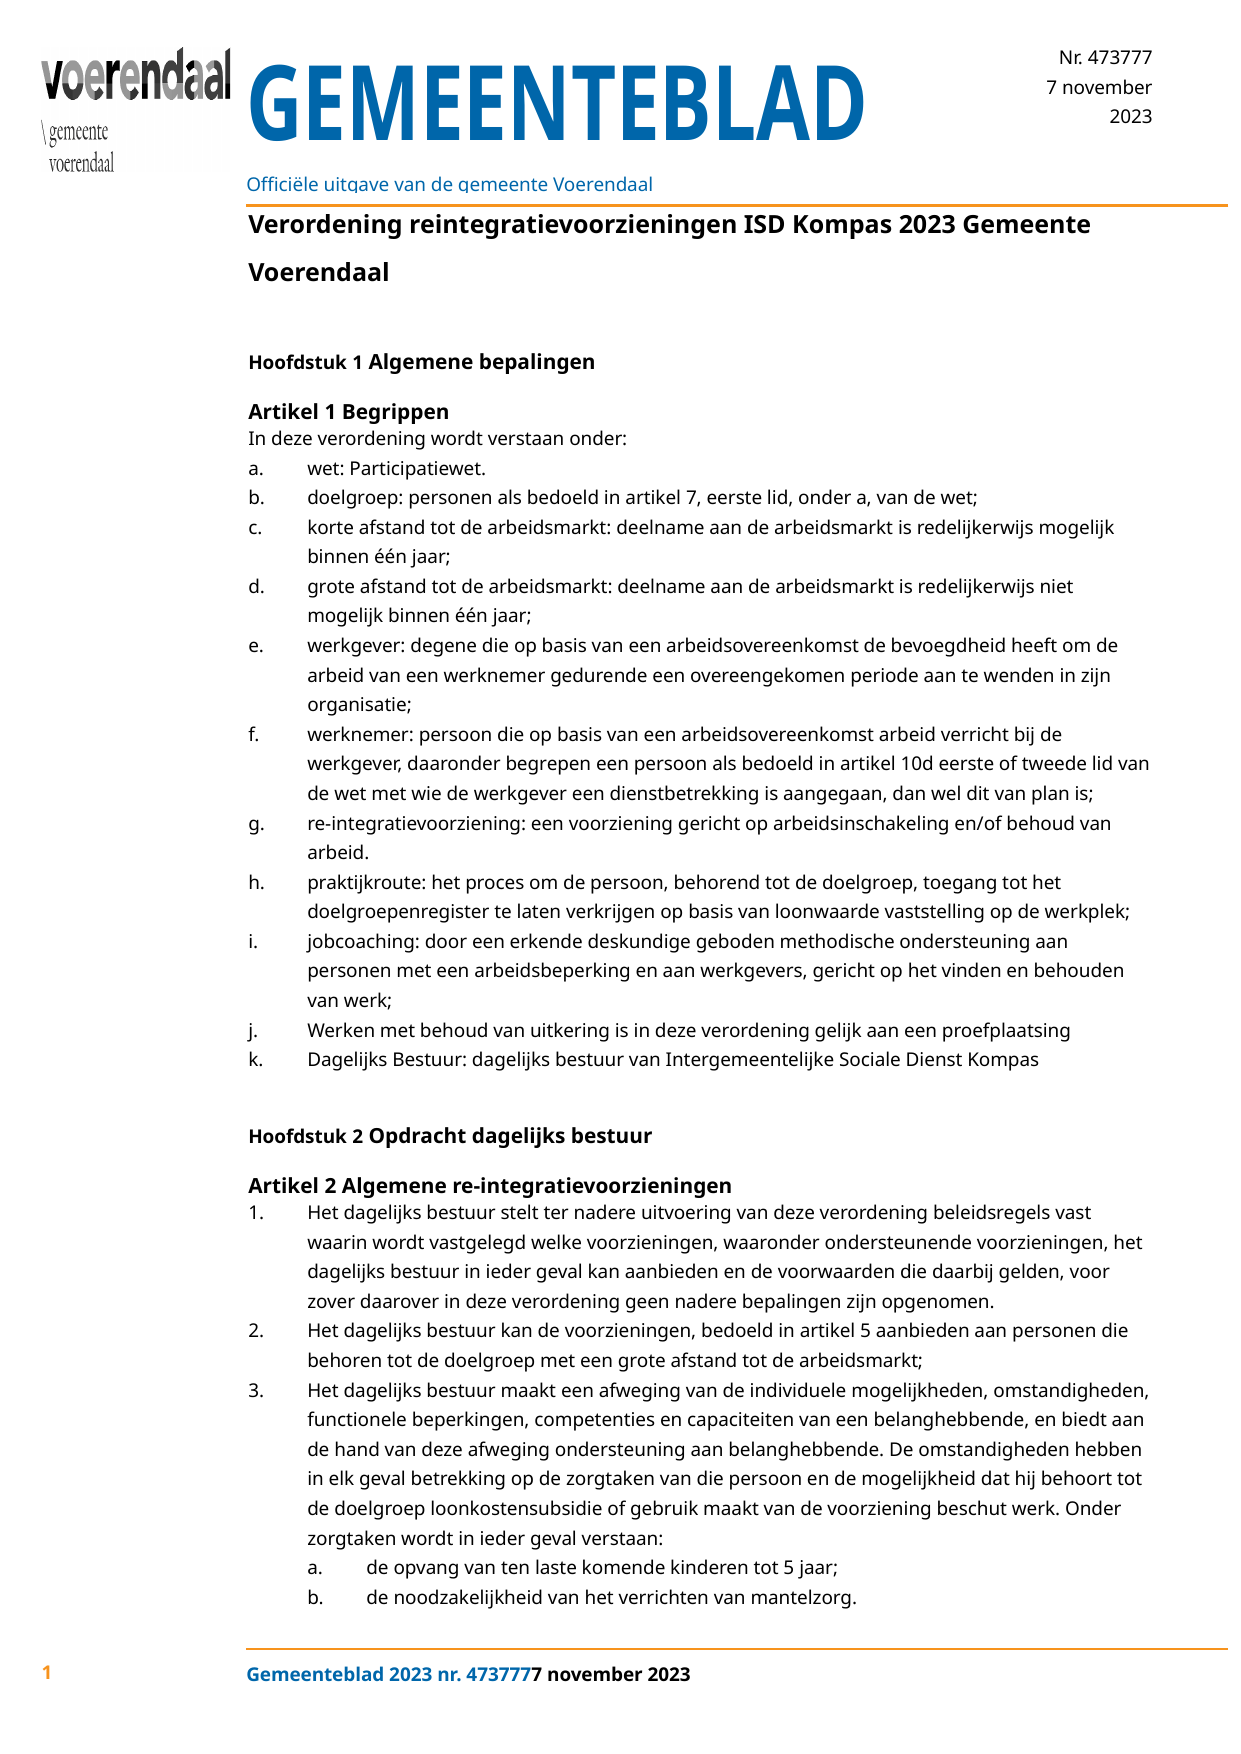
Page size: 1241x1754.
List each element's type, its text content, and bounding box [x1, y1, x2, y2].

list Het dagelijks bestuur maakt een afweging van de individuele mogelijkheden, omstandigheden, functionele beperkingen, competenties en capaciteiten van een belanghebbende, en biedt aan de hand van deze afweging ondersteuning aan belanghebbende. De omstandigheden hebben in elk geval betrekking op de zorgtaken van die persoon en de mogelijkheid dat hij behoort tot de doelgroep loonkostensubsidie of gebruik maakt van de voorziening beschut werk. Onder zorgtaken wordt in ieder geval verstaan: [248, 1377, 1152, 1551]
list werknemer: persoon die op basis van een arbeidsovereenkomst arbeid verricht bij de werkgever, daaronder begrepen een persoon als bedoeld in artikel 10d eerste of tweede lid van de wet met wie de werkgever een dienstbetrekking is aangegaan, dan wel dit van plan is; [248, 721, 1152, 806]
text Artikel 2 Algemene re-integratievoorzieningen [248, 1171, 1152, 1199]
list Het dagelijks bestuur stelt ter nadere uitvoering van deze verordening beleidsregels vast waarin wordt vastgelegd welke voorzieningen, waaronder ondersteunende voorzieningen, het dagelijks bestuur in ieder geval kan aanbieden en de voorwaarden die daarbij gelden, voor zover daarover in deze verordening geen nadere bepalingen zijn opgenomen. [248, 1199, 1152, 1314]
list doelgroep: personen als bedoeld in artikel 7, eerste lid, onder a, van de wet; [248, 484, 1152, 510]
list korte afstand tot de arbeidsmarkt: deelname aan de arbeidsmarkt is redelijkerwijs mogelijk binnen één jaar; [248, 514, 1152, 569]
list werkgever: degene die op basis van een arbeidsovereenkomst de bevoegdheid heeft om de arbeid van een werknemer gedurende een overeengekomen periode aan te wenden in zijn organisatie; [248, 632, 1152, 717]
text Hoofdstuk 1 Algemene bepalingen [248, 347, 1152, 376]
list wet: Participatiewet. [248, 455, 1152, 481]
list de noodzakelijkheid van het verrichten van mantelzorg. [307, 1584, 1152, 1610]
picture [41, 47, 231, 172]
text Verordening reintegratievoorzieningen ISD Kompas 2023 Gemeente Voerendaal [248, 207, 1152, 288]
list grote afstand tot de arbeidsmarkt: deelname aan de arbeidsmarkt is redelijkerwijs niet mogelijk binnen één jaar; [248, 573, 1152, 628]
text Hoofdstuk 2 Opdracht dagelijks bestuur [248, 1122, 1152, 1150]
text Artikel 1 Begrippen [248, 397, 1152, 425]
list praktijkroute: het proces om de persoon, behorend tot de doelgroep, toegang tot het doelgroepenregister te laten verkrijgen op basis van loonwaarde vaststelling op de werkplek; [248, 869, 1152, 924]
text In deze verordening wordt verstaan onder: [248, 425, 1152, 451]
list Werken met behoud van uitkering is in deze verordening gelijk aan een proefplaatsing [248, 1017, 1152, 1043]
list Het dagelijks bestuur kan de voorzieningen, bedoeld in artikel 5 aanbieden aan personen die behoren tot de doelgroep met een grote afstand tot de arbeidsmarkt; [248, 1318, 1152, 1373]
list re-integratievoorziening: een voorziening gericht op arbeidsinschakeling en/of behoud van arbeid. [248, 810, 1152, 865]
list de opvang van ten laste komende kinderen tot 5 jaar; [307, 1554, 1152, 1580]
list Dagelijks Bestuur: dagelijks bestuur van Intergemeentelijke Sociale Dienst Kompas [248, 1046, 1152, 1072]
list jobcoaching: door een erkende deskundige geboden methodische ondersteuning aan personen met een arbeidsbeperking en aan werkgevers, gericht op het vinden en behouden van werk; [248, 928, 1152, 1013]
